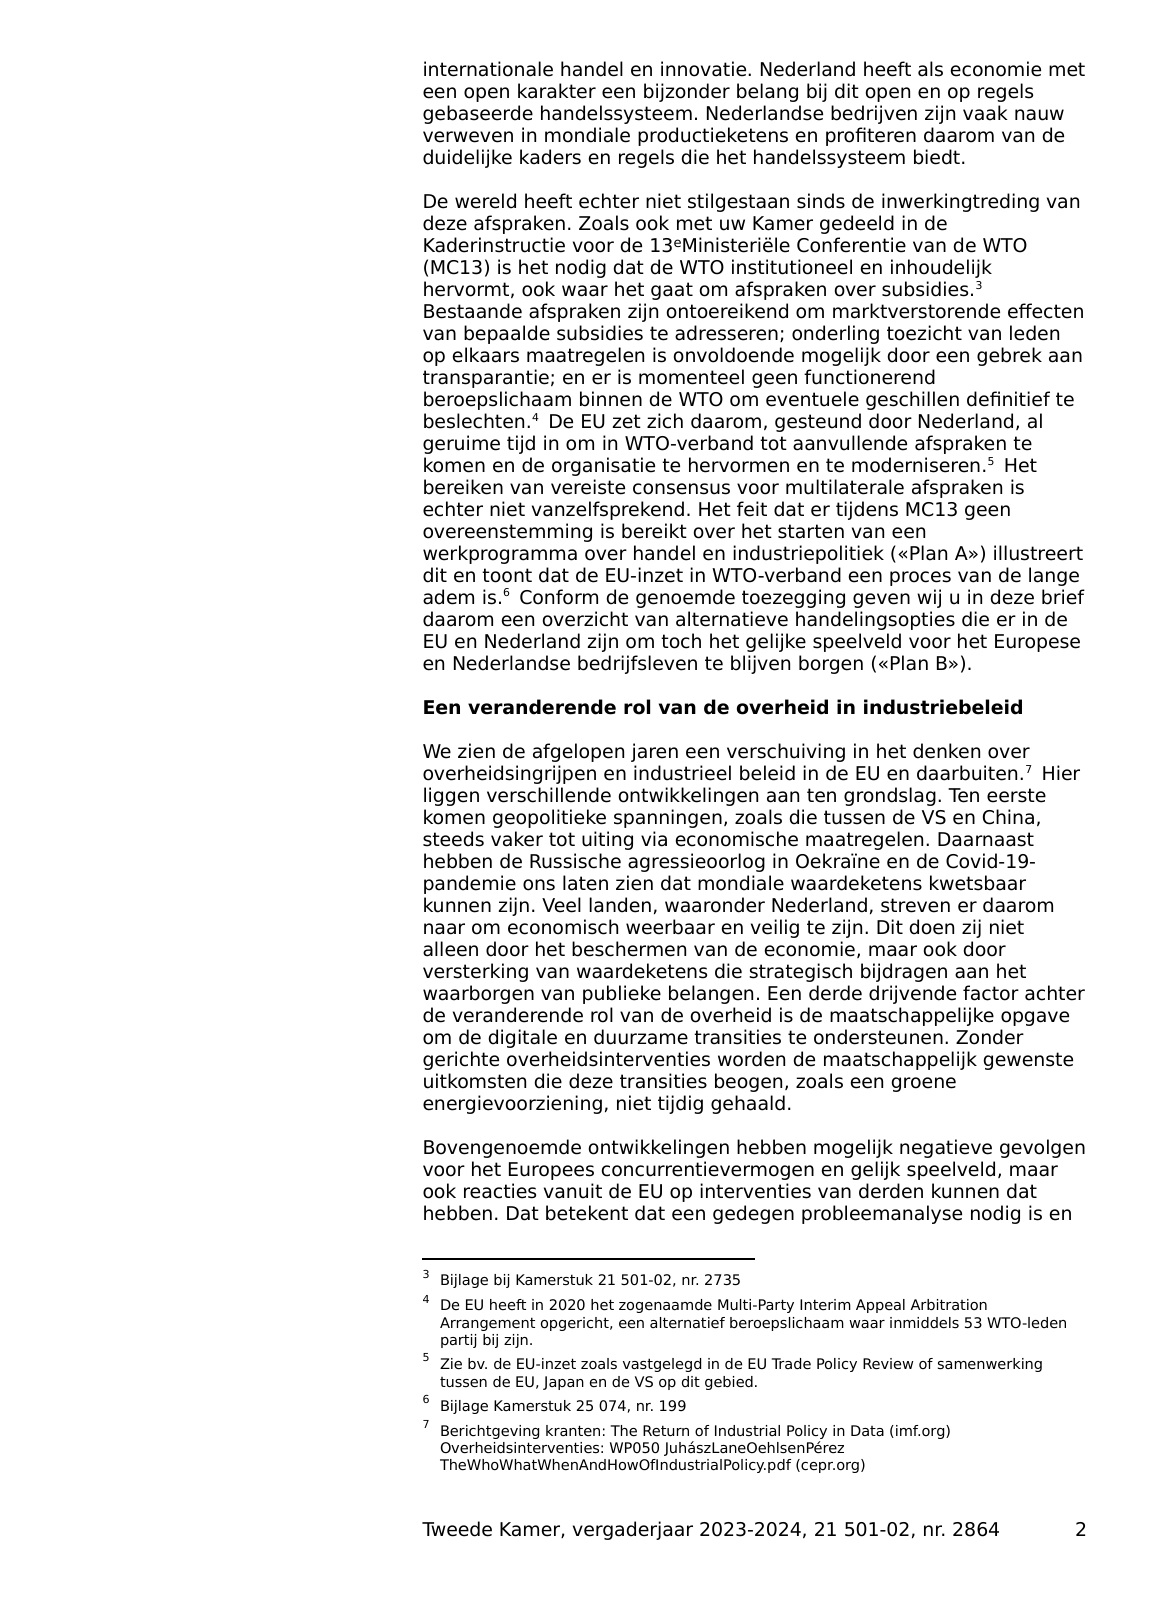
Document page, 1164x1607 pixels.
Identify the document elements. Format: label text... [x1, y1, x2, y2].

text internationale handel en innovatie. Nederland heeft als economie met een open karakter een bijzonder belang bij dit open en op regels gebaseerde handelssysteem. Nederlandse bedrijven zijn vaak nauw verweven in mondiale productieketens en profiteren daarom van de duidelijke kaders en regels die het handelssysteem biedt. [422, 59, 1087, 169]
text De EU heeft in 2020 het zogenaamde Multi-Party Interim Appeal Arbitration Arrangement opgericht, een alternatief beroepslichaam waar inmiddels 53 WTO-leden partij bij zijn. [422, 1293, 1087, 1349]
text De wereld heeft echter niet stilgestaan sinds de inwerkingtreding van deze afspraken. Zoals ook met uw Kamer gedeeld in de Kaderinstructie voor de 13eMinisteriële Conferentie van de WTO (MC13) is het nodig dat de WTO institutioneel en inhoudelijk hervormt, ook waar het gaat om afspraken over subsidies. Bestaande afspraken zijn ontoereikend om marktverstorende effecten van bepaalde subsidies te adresseren; onderling toezicht van leden op elkaars maatregelen is onvoldoende mogelijk door een gebrek aan transparantie; en er is momenteel geen functionerend beroepslichaam binnen de WTO om eventuele geschillen definitief te beslechten. De EU zet zich daarom, gesteund door Nederland, al geruime tijd in om in WTO-verband tot aanvullende afspraken te komen en de organisatie te hervormen en te moderniseren. Het bereiken van vereiste consensus voor multilaterale afspraken is echter niet vanzelfsprekend. Het feit dat er tijdens MC13 geen overeenstemming is bereikt over het starten van een werkprogramma over handel en industriepolitiek («Plan A») illustreert dit en toont dat de EU-inzet in WTO-verband een proces van de lange adem is. Conform de genoemde toezegging geven wij u in deze brief daarom een overzicht van alternatieve handelingsopties die er in de EU en Nederland zijn om toch het gelijke speelveld voor het Europese en Nederlandse bedrijfsleven te blijven borgen («Plan B»). [422, 191, 1087, 675]
text Bijlage bij Kamerstuk 21 501-02, nr. 2735 [422, 1268, 1087, 1290]
text Zie bv. de EU-inzet zoals vastgelegd in de EU Trade Policy Review of samenwerking tussen de EU, Japan en de VS op dit gebied. [422, 1352, 1087, 1391]
subtitle Een veranderende rol van de overheid in industriebeleid [422, 697, 1087, 719]
text Berichtgeving kranten: The Return of Industrial Policy in Data (imf.org) Overheidsinterventies: WP050 JuhászLaneOehlsenPérez TheWhoWhatWhenAndHowOfIndustrialPolicy.pdf (cepr.org) [422, 1418, 1087, 1474]
text We zien de afgelopen jaren een verschuiving in het denken over overheidsingrijpen en industrieel beleid in de EU en daarbuiten. Hier liggen verschillende ontwikkelingen aan ten grondslag. Ten eerste komen geopolitieke spanningen, zoals die tussen de VS en China, steeds vaker tot uiting via economische maatregelen. Daarnaast hebben de Russische agressieoorlog in Oekraïne en de Covid-19-pandemie ons laten zien dat mondiale waardeketens kwetsbaar kunnen zijn. Veel landen, waaronder Nederland, streven er daarom naar om economisch weerbaar en veilig te zijn. Dit doen zij niet alleen door het beschermen van de economie, maar ook door versterking van waardeketens die strategisch bijdragen aan het waarborgen van publieke belangen. Een derde drijvende factor achter de veranderende rol van de overheid is de maatschappelijke opgave om de digitale en duurzame transities te ondersteunen. Zonder gerichte overheidsinterventies worden de maatschappelijk gewenste uitkomsten die deze transities beogen, zoals een groene energievoorziening, niet tijdig gehaald. [422, 741, 1087, 1115]
text Bijlage Kamerstuk 25 074, nr. 199 [422, 1393, 1087, 1416]
text Bovengenoemde ontwikkelingen hebben mogelijk negatieve gevolgen voor het Europees concurrentievermogen en gelijk speelveld, maar ook reacties vanuit de EU op interventies van derden kunnen dat hebben. Dat betekent dat een gedegen probleemanalyse nodig is en [422, 1137, 1087, 1225]
